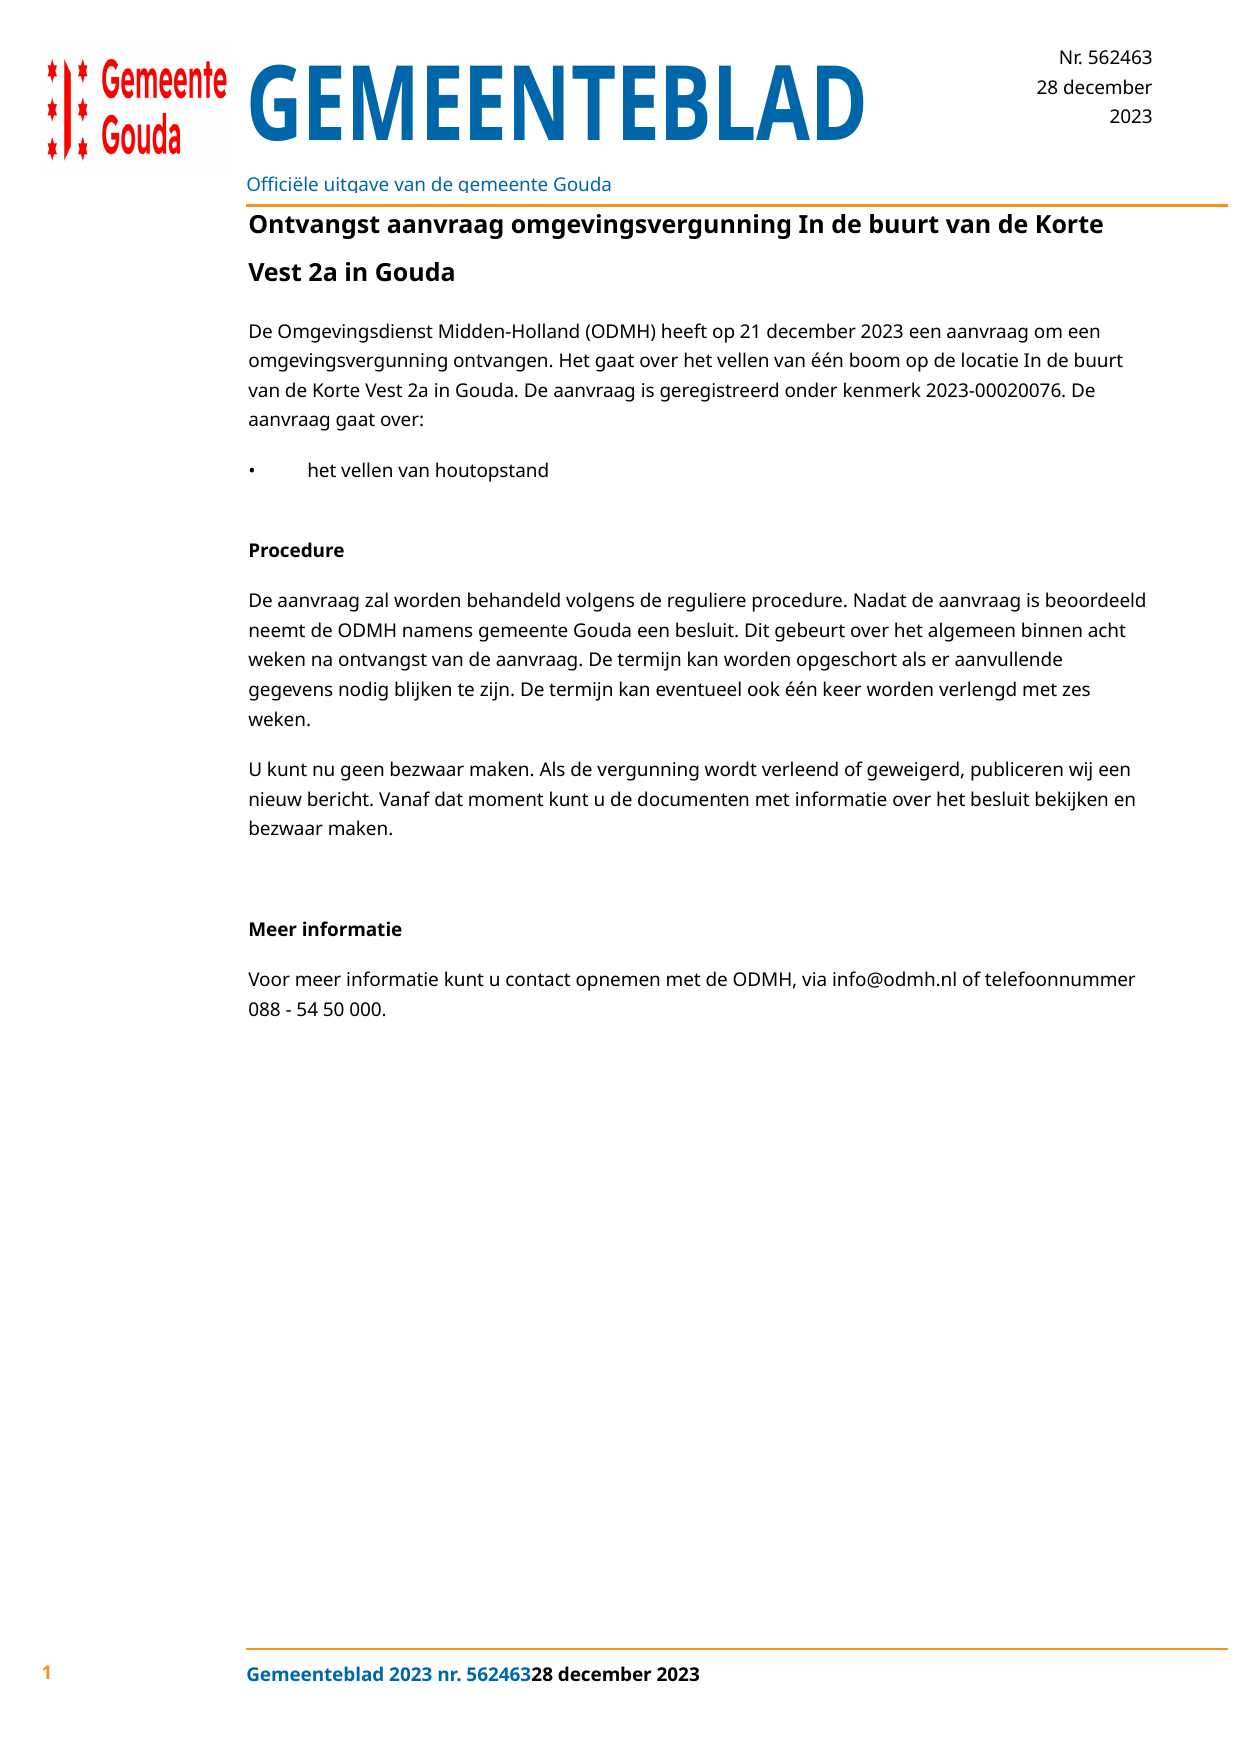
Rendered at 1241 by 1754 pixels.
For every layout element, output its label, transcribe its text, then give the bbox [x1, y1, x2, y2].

picture [41, 47, 231, 172]
text Meer informatie [248, 916, 1152, 942]
text Voor meer informatie kunt u contact opnemen met de ODMH, via info@odmh.nl of telefoonnummer 088 - 54 50 000. [248, 967, 1152, 1022]
text De Omgevingsdienst Midden-Holland (ODMH) heeft op 21 december 2023 een aanvraag om een omgevingsvergunning ontvangen. Het gaat over het vellen van één boom op de locatie In de buurt van de Korte Vest 2a in Gouda. De aanvraag is geregistreerd onder kenmerk 2023-00020076. De aanvraag gaat over: [248, 318, 1152, 432]
text De aanvraag zal worden behandeld volgens de reguliere procedure. Nadat de aanvraag is beoordeeld neemt de ODMH namens gemeente Gouda een besluit. Dit gebeurt over het algemeen binnen acht weken na ontvangst van de aanvraag. De termijn kan worden opgeschort als er aanvullende gegevens nodig blijken te zijn. De termijn kan eventueel ook één keer worden verlengd met zes weken. [248, 587, 1152, 732]
text Procedure [248, 537, 1152, 563]
list het vellen van houtopstand [248, 457, 1152, 483]
text Ontvangst aanvraag omgevingsvergunning In de buurt van de Korte Vest 2a in Gouda [248, 207, 1152, 288]
text U kunt nu geen bezwaar maken. Als de vergunning wordt verleend of geweigerd, publiceren wij een nieuw bericht. Vanaf dat moment kunt u de documenten met informatie over het besluit bekijken en bezwaar maken. [248, 756, 1152, 841]
